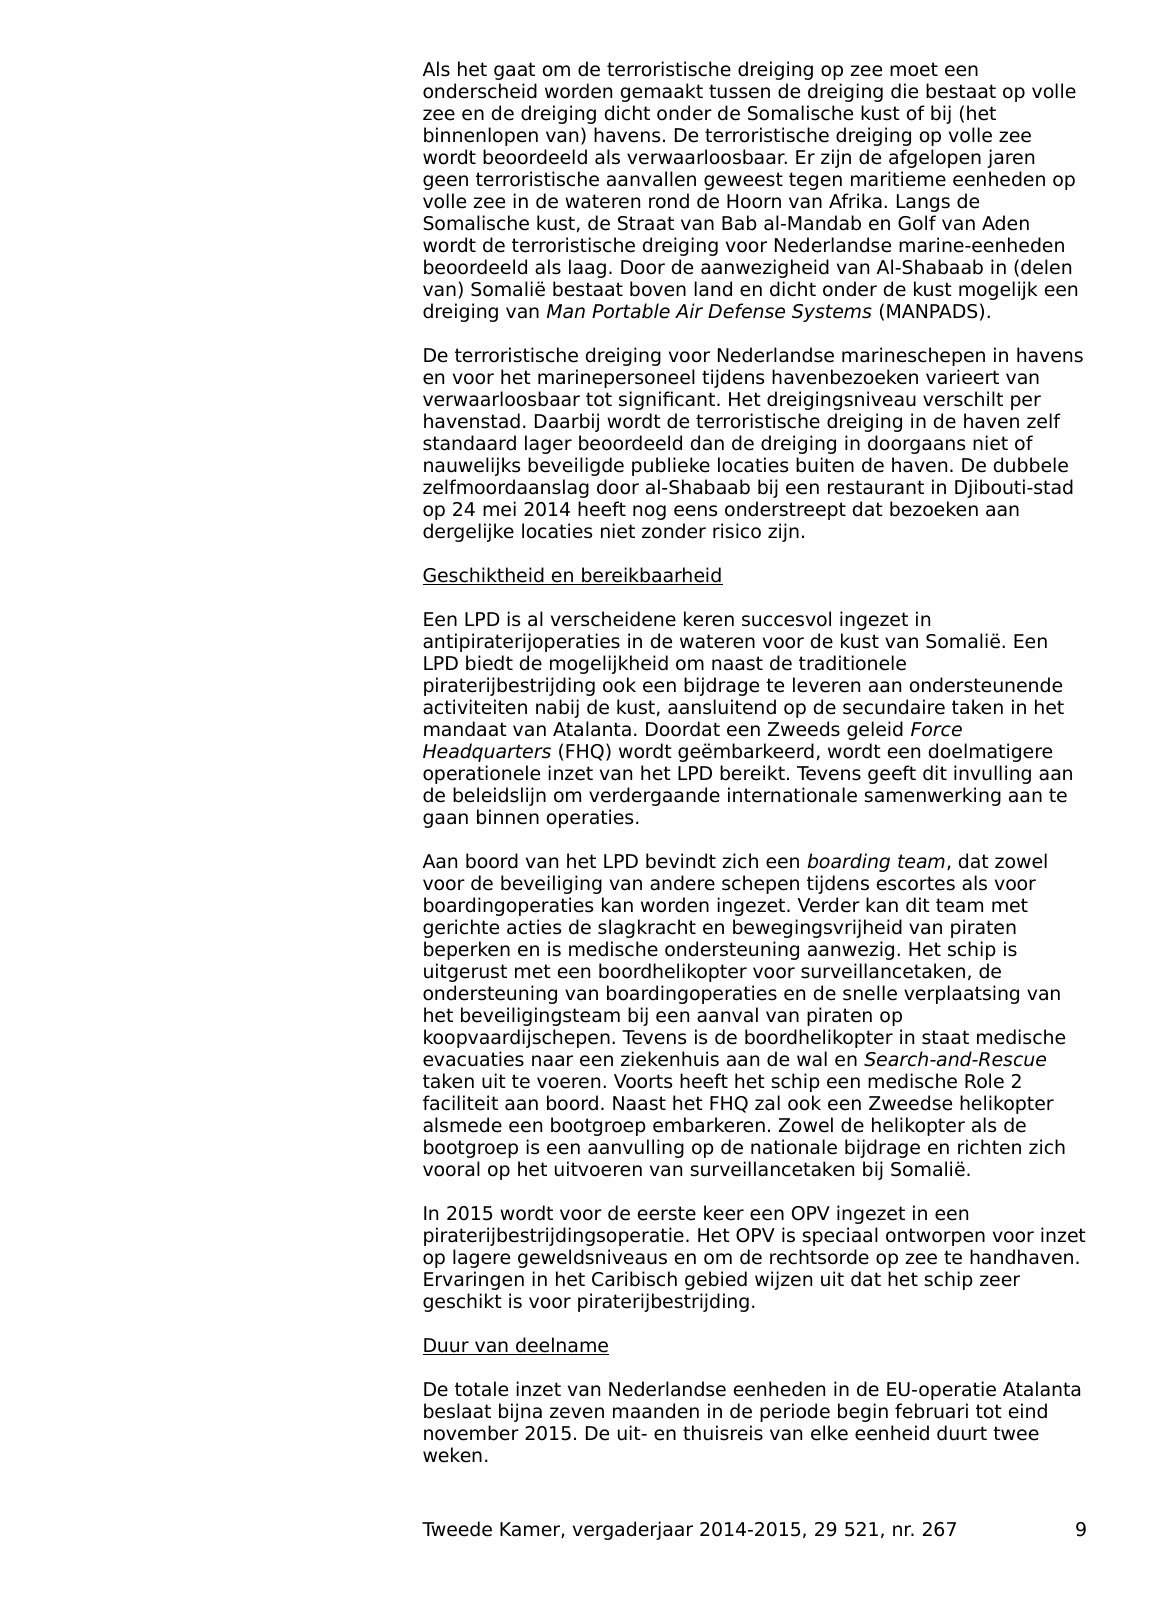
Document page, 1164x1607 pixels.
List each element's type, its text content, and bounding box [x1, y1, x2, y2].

text Aan boord van het LPD bevindt zich een boarding team, dat zowel voor de beveiliging van andere schepen tijdens escortes als voor boardingoperaties kan worden ingezet. Verder kan dit team met gerichte acties de slagkracht en bewegingsvrijheid van piraten beperken en is medische ondersteuning aanwezig. Het schip is uitgerust met een boordhelikopter voor surveillancetaken, de ondersteuning van boardingoperaties en de snelle verplaatsing van het beveiligingsteam bij een aanval van piraten op koopvaardijschepen. Tevens is de boordhelikopter in staat medische evacuaties naar een ziekenhuis aan de wal en Search-and-Rescue taken uit te voeren. Voorts heeft het schip een medische Role 2 faciliteit aan boord. Naast het FHQ zal ook een Zweedse helikopter alsmede een bootgroep embarkeren. Zowel de helikopter als de bootgroep is een aanvulling op de nationale bijdrage en richten zich vooral op het uitvoeren van surveillancetaken bij Somalië. [422, 851, 1087, 1181]
text De totale inzet van Nederlandse eenheden in de EU-operatie Atalanta beslaat bijna zeven maanden in de periode begin februari tot eind november 2015. De uit- en thuisreis van elke eenheid duurt twee weken. [422, 1379, 1087, 1467]
subtitle Geschiktheid en bereikbaarheid [422, 565, 1087, 587]
text Een LPD is al verscheidene keren succesvol ingezet in antipiraterijoperaties in de wateren voor de kust van Somalië. Een LPD biedt de mogelijkheid om naast de traditionele piraterijbestrijding ook een bijdrage te leveren aan ondersteunende activiteiten nabij de kust, aansluitend op de secundaire taken in het mandaat van Atalanta. Doordat een Zweeds geleid Force Headquarters (FHQ) wordt geëmbarkeerd, wordt een doelmatigere operationele inzet van het LPD bereikt. Tevens geeft dit invulling aan de beleidslijn om verdergaande internationale samenwerking aan te gaan binnen operaties. [422, 609, 1087, 829]
text De terroristische dreiging voor Nederlandse marineschepen in havens en voor het marinepersoneel tijdens havenbezoeken varieert van verwaarloosbaar tot significant. Het dreigingsniveau verschilt per havenstad. Daarbij wordt de terroristische dreiging in de haven zelf standaard lager beoordeeld dan de dreiging in doorgaans niet of nauwelijks beveiligde publieke locaties buiten de haven. De dubbele zelfmoordaanslag door al-Shabaab bij een restaurant in Djibouti-stad op 24 mei 2014 heeft nog eens onderstreept dat bezoeken aan dergelijke locaties niet zonder risico zijn. [422, 345, 1087, 543]
subtitle Duur van deelname [422, 1335, 1087, 1357]
text Als het gaat om de terroristische dreiging op zee moet een onderscheid worden gemaakt tussen de dreiging die bestaat op volle zee en de dreiging dicht onder de Somalische kust of bij (het binnenlopen van) havens. De terroristische dreiging op volle zee wordt beoordeeld als verwaarloosbaar. Er zijn de afgelopen jaren geen terroristische aanvallen geweest tegen maritieme eenheden op volle zee in de wateren rond de Hoorn van Afrika. Langs de Somalische kust, de Straat van Bab al-Mandab en Golf van Aden wordt de terroristische dreiging voor Nederlandse marine-eenheden beoordeeld als laag. Door de aanwezigheid van Al-Shabaab in (delen van) Somalië bestaat boven land en dicht onder de kust mogelijk een dreiging van Man Portable Air Defense Systems (MANPADS). [422, 59, 1087, 323]
text In 2015 wordt voor de eerste keer een OPV ingezet in een piraterijbestrijdingsoperatie. Het OPV is speciaal ontworpen voor inzet op lagere geweldsniveaus en om de rechtsorde op zee te handhaven. Ervaringen in het Caribisch gebied wijzen uit dat het schip zeer geschikt is voor piraterijbestrijding. [422, 1203, 1087, 1313]
